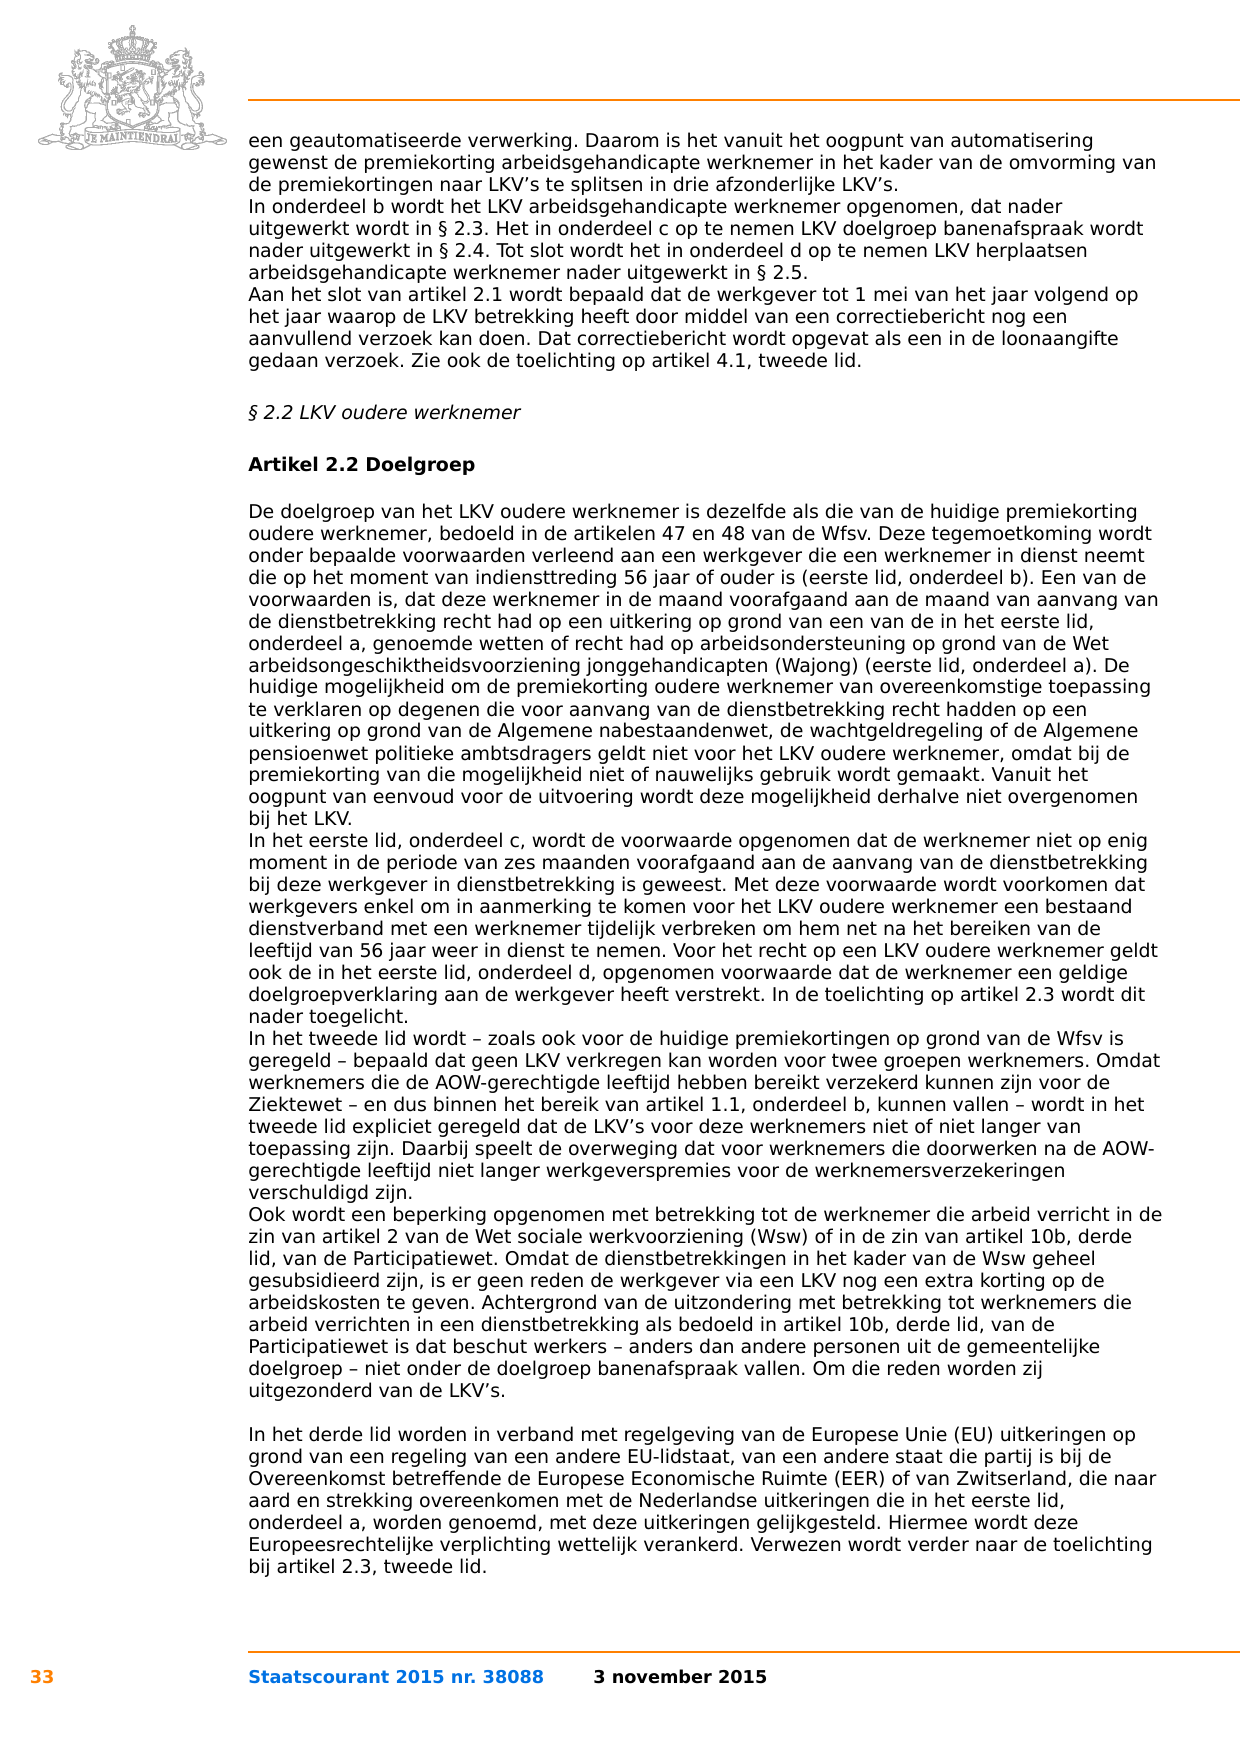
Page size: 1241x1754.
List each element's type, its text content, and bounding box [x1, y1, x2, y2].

subtitle § 2.2 LKV oudere werknemer [248, 402, 1163, 424]
text De doelgroep van het LKV oudere werknemer is dezelfde als die van de huidige premiekorting oudere werknemer, bedoeld in de artikelen 47 en 48 van de Wfsv. Deze tegemoetkoming wordt onder bepaalde voorwaarden verleend aan een werkgever die een werknemer in dienst neemt die op het moment van indiensttreding 56 jaar of ouder is (eerste lid, onderdeel b). Een van de voorwaarden is, dat deze werknemer in de maand voorafgaand aan de maand van aanvang van de dienstbetrekking recht had op een uitkering op grond van een van de in het eerste lid, onderdeel a, genoemde wetten of recht had op arbeidsondersteuning op grond van de Wet arbeidsongeschiktheidsvoorziening jonggehandicapten (Wajong) (eerste lid, onderdeel a). De huidige mogelijkheid om de premiekorting oudere werknemer van overeenkomstige toepassing te verklaren op degenen die voor aanvang van de dienstbetrekking recht hadden op een uitkering op grond van de Algemene nabestaandenwet, de wachtgeldregeling of de Algemene pensioenwet politieke ambtsdragers geldt niet voor het LKV oudere werknemer, omdat bij de premiekorting van die mogelijkheid niet of nauwelijks gebruik wordt gemaakt. Vanuit het oogpunt van eenvoud voor de uitvoering wordt deze mogelijkheid derhalve niet overgenomen bij het LKV. [248, 501, 1163, 830]
text In het derde lid worden in verband met regelgeving van de Europese Unie (EU) uitkeringen op grond van een regeling van een andere EU-lidstaat, van een andere staat die partij is bij de Overeenkomst betreffende de Europese Economische Ruimte (EER) of van Zwitserland, die naar aard en strekking overeenkomen met de Nederlandse uitkeringen die in het eerste lid, onderdeel a, worden genoemd, met deze uitkeringen gelijkgesteld. Hiermee wordt deze Europeesrechtelijke verplichting wettelijk verankerd. Verwezen wordt verder naar de toelichting bij artikel 2.3, tweede lid. [248, 1424, 1163, 1577]
text In het eerste lid, onderdeel c, wordt de voorwaarde opgenomen dat de werknemer niet op enig moment in de periode van zes maanden voorafgaand aan de aanvang van de dienstbetrekking bij deze werkgever in dienstbetrekking is geweest. Met deze voorwaarde wordt voorkomen dat werkgevers enkel om in aanmerking te komen voor het LKV oudere werknemer een bestaand dienstverband met een werknemer tijdelijk verbreken om hem net na het bereiken van de leeftijd van 56 jaar weer in dienst te nemen. Voor het recht op een LKV oudere werknemer geldt ook de in het eerste lid, onderdeel d, opgenomen voorwaarde dat de werknemer een geldige doelgroepverklaring aan de werkgever heeft verstrekt. In de toelichting op artikel 2.3 wordt dit nader toegelicht. [248, 830, 1163, 1028]
text Ook wordt een beperking opgenomen met betrekking tot de werknemer die arbeid verricht in de zin van artikel 2 van de Wet sociale werkvoorziening (Wsw) of in de zin van artikel 10b, derde lid, van de Participatiewet. Omdat de dienstbetrekkingen in het kader van de Wsw geheel gesubsidieerd zijn, is er geen reden de werkgever via een LKV nog een extra korting op de arbeidskosten te geven. Achtergrond van de uitzondering met betrekking tot werknemers die arbeid verrichten in een dienstbetrekking als bedoeld in artikel 10b, derde lid, van de Participatiewet is dat beschut werkers – anders dan andere personen uit de gemeentelijke doelgroep – niet onder de doelgroep banenafspraak vallen. Om die reden worden zij uitgezonderd van de LKV’s. [248, 1204, 1163, 1402]
subtitle Artikel 2.2 Doelgroep [248, 454, 1163, 476]
text Aan het slot van artikel 2.1 wordt bepaald dat de werkgever tot 1 mei van het jaar volgend op het jaar waarop de LKV betrekking heeft door middel van een correctiebericht nog een aanvullend verzoek kan doen. Dat correctiebericht wordt opgevat als een in de loonaangifte gedaan verzoek. Zie ook de toelichting op artikel 4.1, tweede lid. [248, 284, 1163, 372]
text In het tweede lid wordt – zoals ook voor de huidige premiekortingen op grond van de Wfsv is geregeld – bepaald dat geen LKV verkregen kan worden voor twee groepen werknemers. Omdat werknemers die de AOW-gerechtigde leeftijd hebben bereikt verzekerd kunnen zijn voor de Ziektewet – en dus binnen het bereik van artikel 1.1, onderdeel b, kunnen vallen – wordt in het tweede lid expliciet geregeld dat de LKV’s voor deze werknemers niet of niet langer van toepassing zijn. Daarbij speelt de overweging dat voor werknemers die doorwerken na de AOW-gerechtigde leeftijd niet langer werkgeverspremies voor de werknemersverzekeringen verschuldigd zijn. [248, 1028, 1163, 1204]
picture [38, 25, 227, 150]
text een geautomatiseerde verwerking. Daarom is het vanuit het oogpunt van automatisering gewenst de premiekorting arbeidsgehandicapte werknemer in het kader van de omvorming van de premiekortingen naar LKV’s te splitsen in drie afzonderlijke LKV’s. [248, 130, 1163, 196]
text In onderdeel b wordt het LKV arbeidsgehandicapte werknemer opgenomen, dat nader uitgewerkt wordt in § 2.3. Het in onderdeel c op te nemen LKV doelgroep banenafspraak wordt nader uitgewerkt in § 2.4. Tot slot wordt het in onderdeel d op te nemen LKV herplaatsen arbeidsgehandicapte werknemer nader uitgewerkt in § 2.5. [248, 196, 1163, 284]
